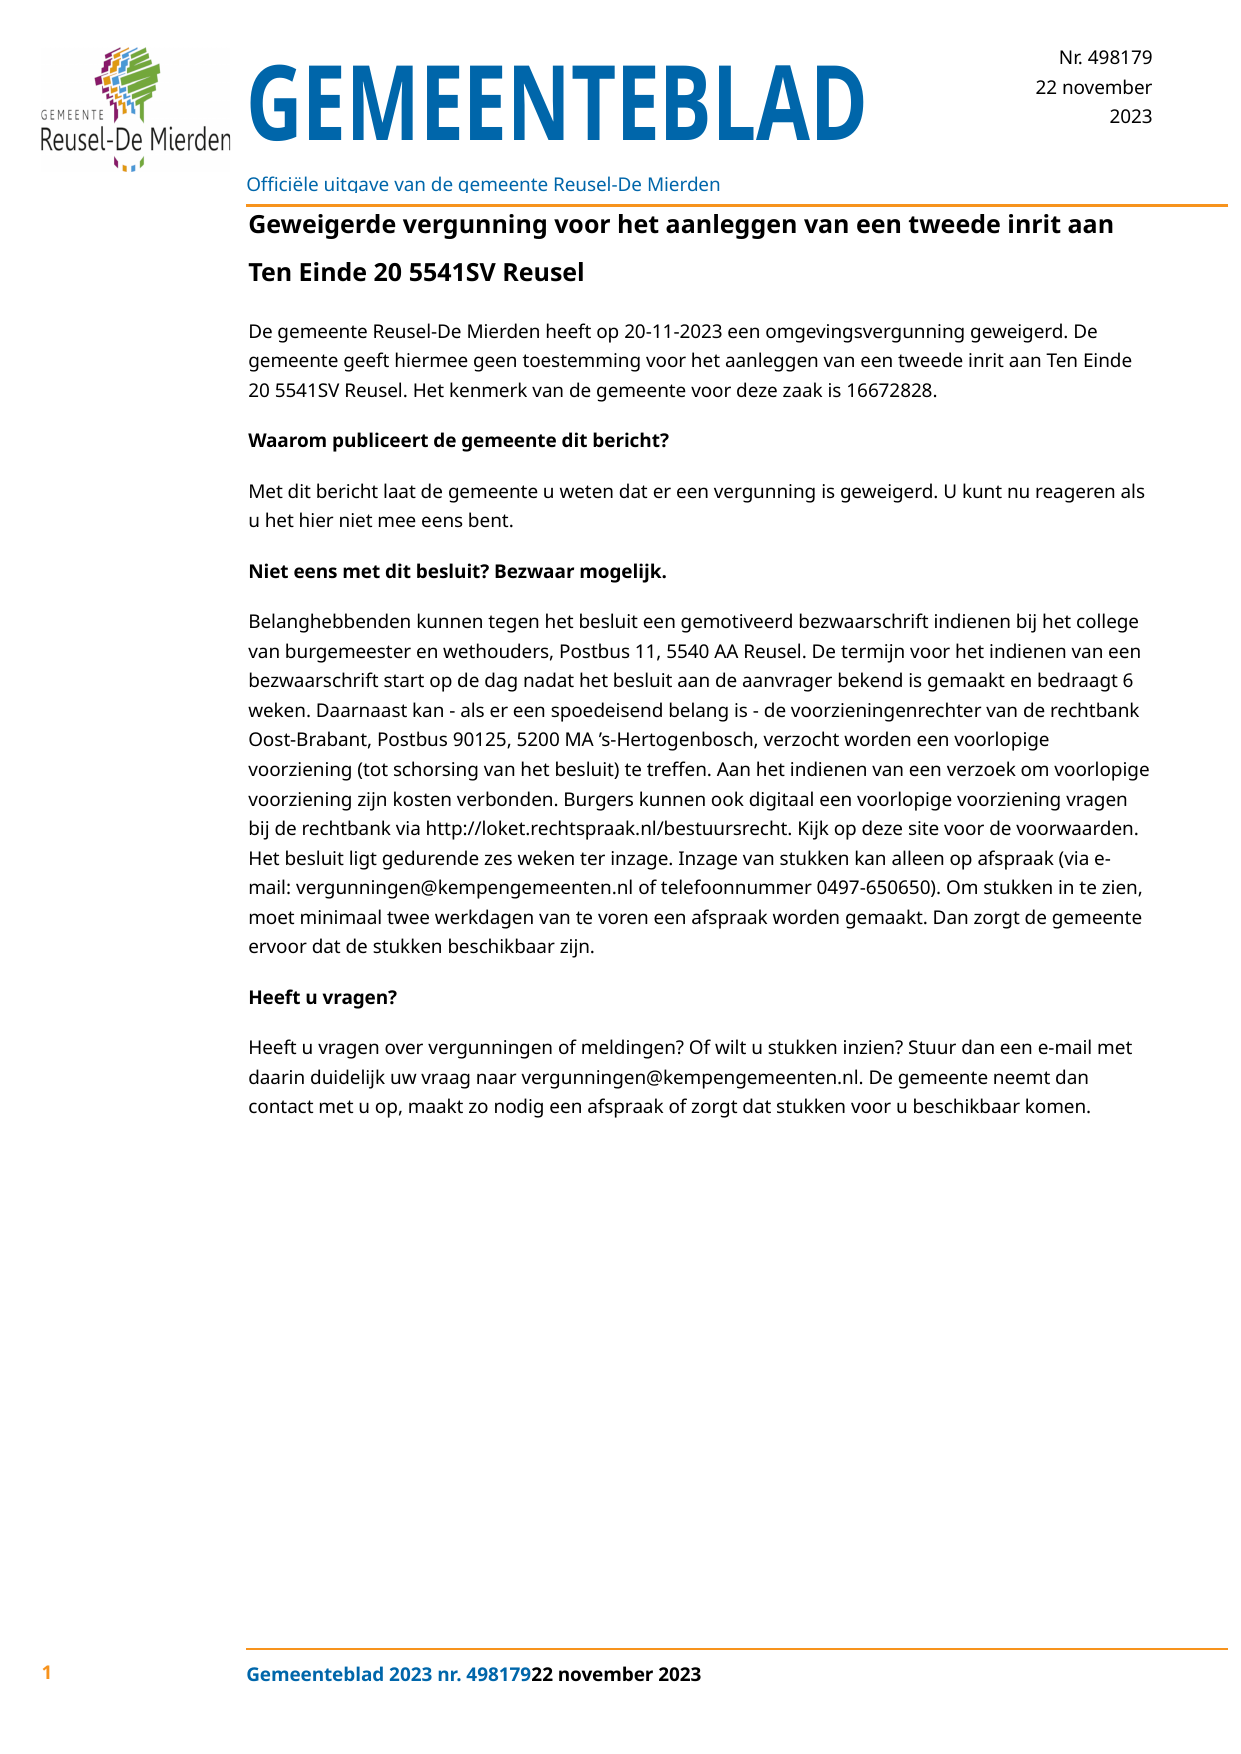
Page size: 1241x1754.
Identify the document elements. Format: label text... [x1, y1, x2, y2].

text Belanghebbenden kunnen tegen het besluit een gemotiveerd bezwaarschrift indienen bij het college van burgemeester en wethouders, Postbus 11, 5540 AA Reusel. De termijn voor het indienen van een bezwaarschrift start op de dag nadat het besluit aan de aanvrager bekend is gemaakt en bedraagt 6 weken. Daarnaast kan - als er een spoedeisend belang is - de voorzieningenrechter van de rechtbank Oost-Brabant, Postbus 90125, 5200 MA ’s-Hertogenbosch, verzocht worden een voorlopige voorziening (tot schorsing van het besluit) te treffen. Aan het indienen van een verzoek om voorlopige voorziening zijn kosten verbonden. Burgers kunnen ook digitaal een voorlopige voorziening vragen bij de rechtbank via http://loket.rechtspraak.nl/bestuursrecht. Kijk op deze site voor de voorwaarden. Het besluit ligt gedurende zes weken ter inzage. Inzage van stukken kan alleen op afspraak (via e-mail: vergunningen@kempengemeenten.nl of telefoonnummer 0497-650650). Om stukken in te zien, moet minimaal twee werkdagen van te voren een afspraak worden gemaakt. Dan zorgt de gemeente ervoor dat de stukken beschikbaar zijn. [248, 608, 1152, 959]
text De gemeente Reusel-De Mierden heeft op 20-11-2023 een omgevingsvergunning geweigerd. De gemeente geeft hiermee geen toestemming voor het aanleggen van een tweede inrit aan Ten Einde 20 5541SV Reusel. Het kenmerk van de gemeente voor deze zaak is 16672828. [248, 318, 1152, 403]
text Heeft u vragen over vergunningen of meldingen? Of wilt u stukken inzien? Stuur dan een e-mail met daarin duidelijk uw vraag naar vergunningen@kempengemeenten.nl. De gemeente neemt dan contact met u op, maakt zo nodig een afspraak of zorgt dat stukken voor u beschikbaar komen. [248, 1034, 1152, 1119]
text Waarom publiceert de gemeente dit bericht? [248, 427, 1152, 453]
text Niet eens met dit besluit? Bezwaar mogelijk. [248, 558, 1152, 584]
text Met dit bericht laat de gemeente u weten dat er een vergunning is geweigerd. U kunt nu reageren als u het hier niet mee eens bent. [248, 478, 1152, 533]
picture [41, 47, 231, 172]
text Heeft u vragen? [248, 984, 1152, 1010]
text Geweigerde vergunning voor het aanleggen van een tweede inrit aan Ten Einde 20 5541SV Reusel [248, 207, 1152, 288]
